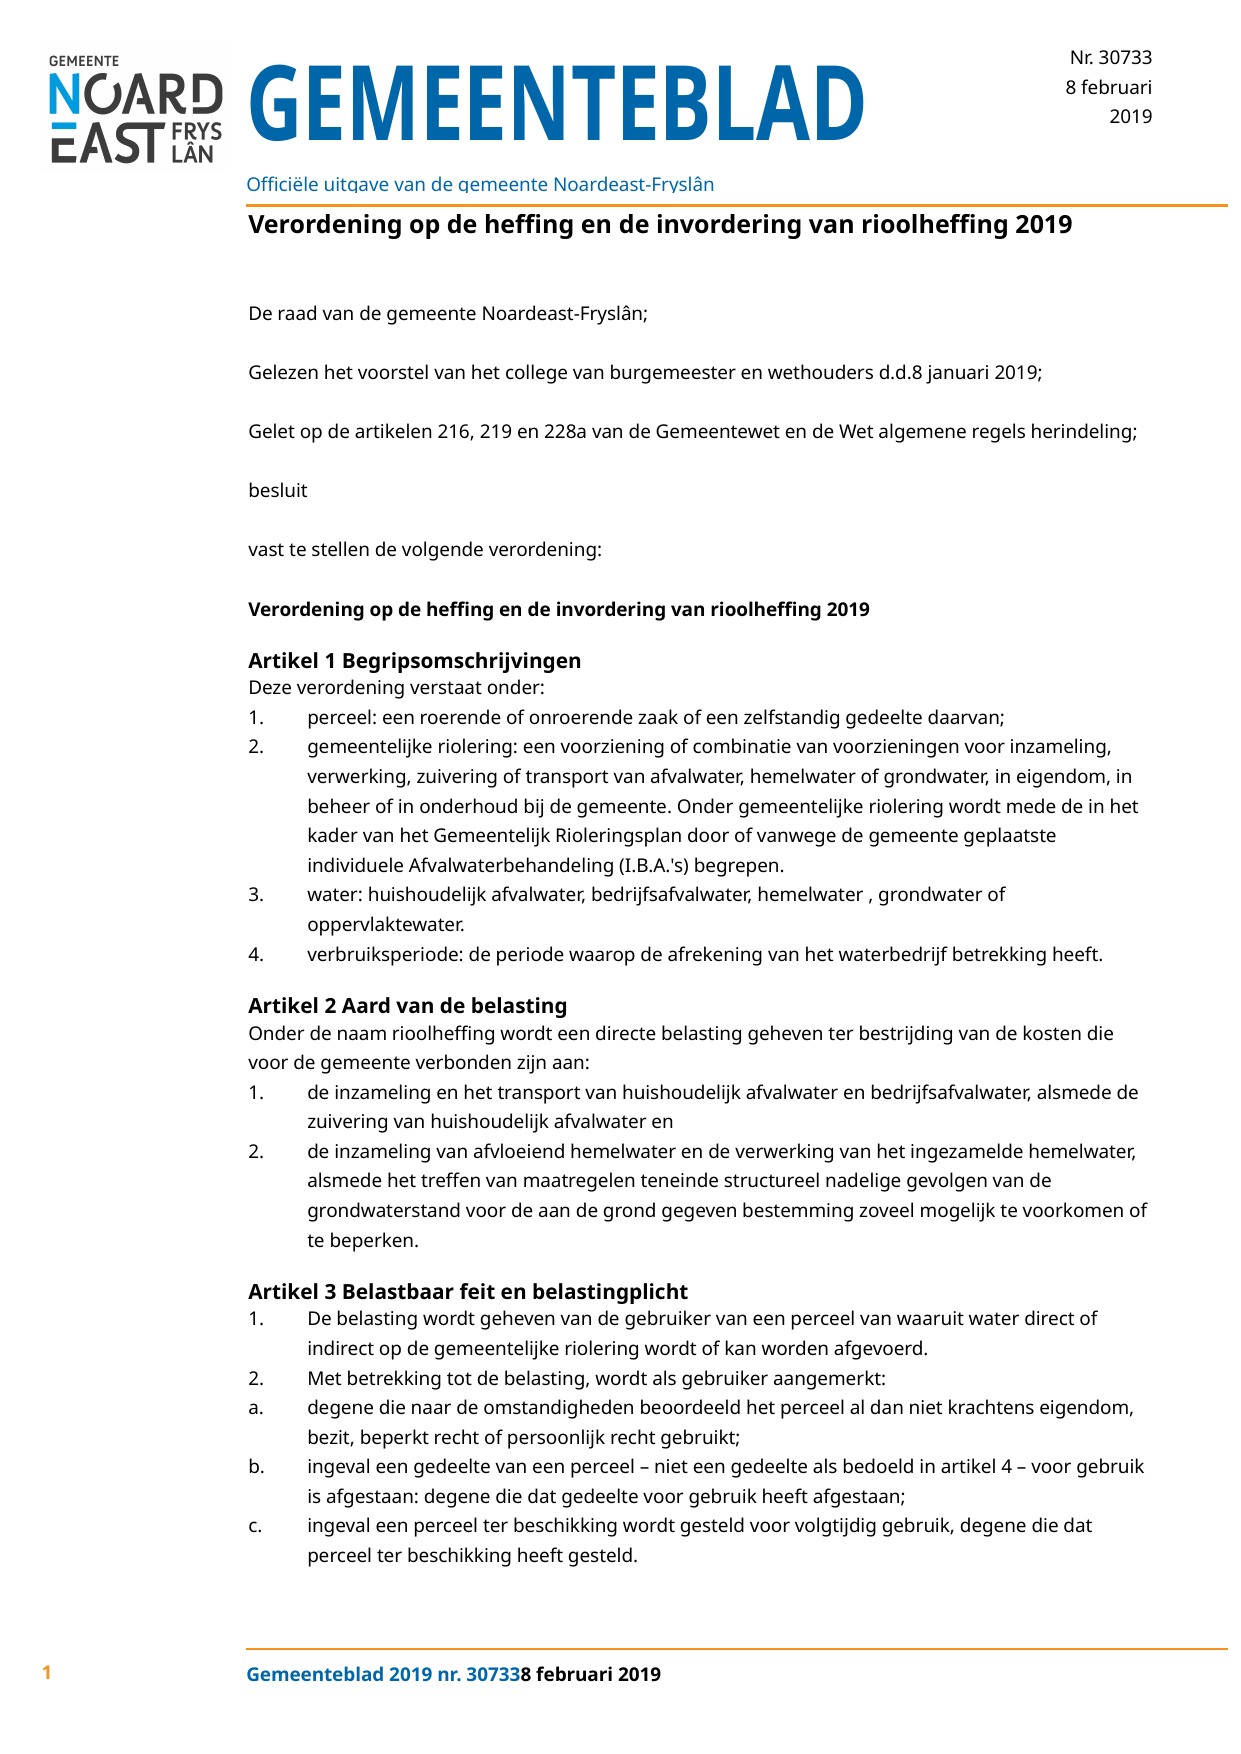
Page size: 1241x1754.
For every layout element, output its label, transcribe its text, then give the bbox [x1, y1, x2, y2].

text besluit [248, 477, 1152, 503]
text Artikel 3 Belastbaar feit en belastingplicht [248, 1277, 1152, 1306]
text Gelezen het voorstel van het college van burgemeester en wethouders d.d.8 januari 2019; [248, 359, 1152, 385]
picture [41, 47, 231, 172]
list gemeentelijke riolering: een voorziening of combinatie van voorzieningen voor inzameling, verwerking, zuivering of transport van afvalwater, hemelwater of grondwater, in eigendom, in beheer of in onderhoud bij de gemeente. Onder gemeentelijke riolering wordt mede de in het kader van het Gemeentelijk Rioleringsplan door of vanwege de gemeente geplaatste individuele Afvalwaterbehandeling (I.B.A.'s) begrepen. [248, 734, 1152, 878]
text vast te stellen de volgende verordening: [248, 537, 1152, 562]
text Deze verordening verstaat onder: [248, 674, 1152, 700]
list water: huishoudelijk afvalwater, bedrijfsafvalwater, hemelwater , grondwater of oppervlaktewater. [248, 882, 1152, 937]
list verbruiksperiode: de periode waarop de afrekening van het waterbedrijf betrekking heeft. [248, 941, 1152, 967]
list Met betrekking tot de belasting, wordt als gebruiker aangemerkt: [248, 1365, 1152, 1391]
list ingeval een perceel ter beschikking wordt gesteld voor volgtijdig gebruik, degene die dat perceel ter beschikking heeft gesteld. [248, 1513, 1152, 1568]
list de inzameling van afvloeiend hemelwater en de verwerking van het ingezamelde hemelwater, alsmede het treffen van maatregelen teneinde structureel nadelige gevolgen van de grondwaterstand voor de aan de grond gegeven bestemming zoveel mogelijk te voorkomen of te beperken. [248, 1138, 1152, 1252]
list perceel: een roerende of onroerende zaak of een zelfstandig gedeelte daarvan; [248, 704, 1152, 730]
list degene die naar de omstandigheden beoordeeld het perceel al dan niet krachtens eigendom, bezit, beperkt recht of persoonlijk recht gebruikt; [248, 1394, 1152, 1450]
text Artikel 2 Aard van de belasting [248, 991, 1152, 1020]
text De raad van de gemeente Noardeast-Fryslân; [248, 300, 1152, 326]
text Artikel 1 Begripsomschrijvingen [248, 646, 1152, 674]
text Onder de naam rioolheffing wordt een directe belasting geheven ter bestrijding van de kosten die voor de gemeente verbonden zijn aan: [248, 1020, 1152, 1075]
list ingeval een gedeelte van een perceel – niet een gedeelte als bedoeld in artikel 4 – voor gebruik is afgestaan: degene die dat gedeelte voor gebruik heeft afgestaan; [248, 1453, 1152, 1509]
list De belasting wordt geheven van de gebruiker van een perceel van waaruit water direct of indirect op de gemeentelijke riolering wordt of kan worden afgevoerd. [248, 1306, 1152, 1361]
text Gelet op de artikelen 216, 219 en 228a van de Gemeentewet en de Wet algemene regels herindeling; [248, 418, 1152, 444]
list de inzameling en het transport van huishoudelijk afvalwater en bedrijfsafvalwater, alsmede de zuivering van huishoudelijk afvalwater en [248, 1079, 1152, 1134]
text Verordening op de heffing en de invordering van rioolheffing 2019 [248, 207, 1152, 241]
text Verordening op de heffing en de invordering van rioolheffing 2019 [248, 596, 1152, 621]
